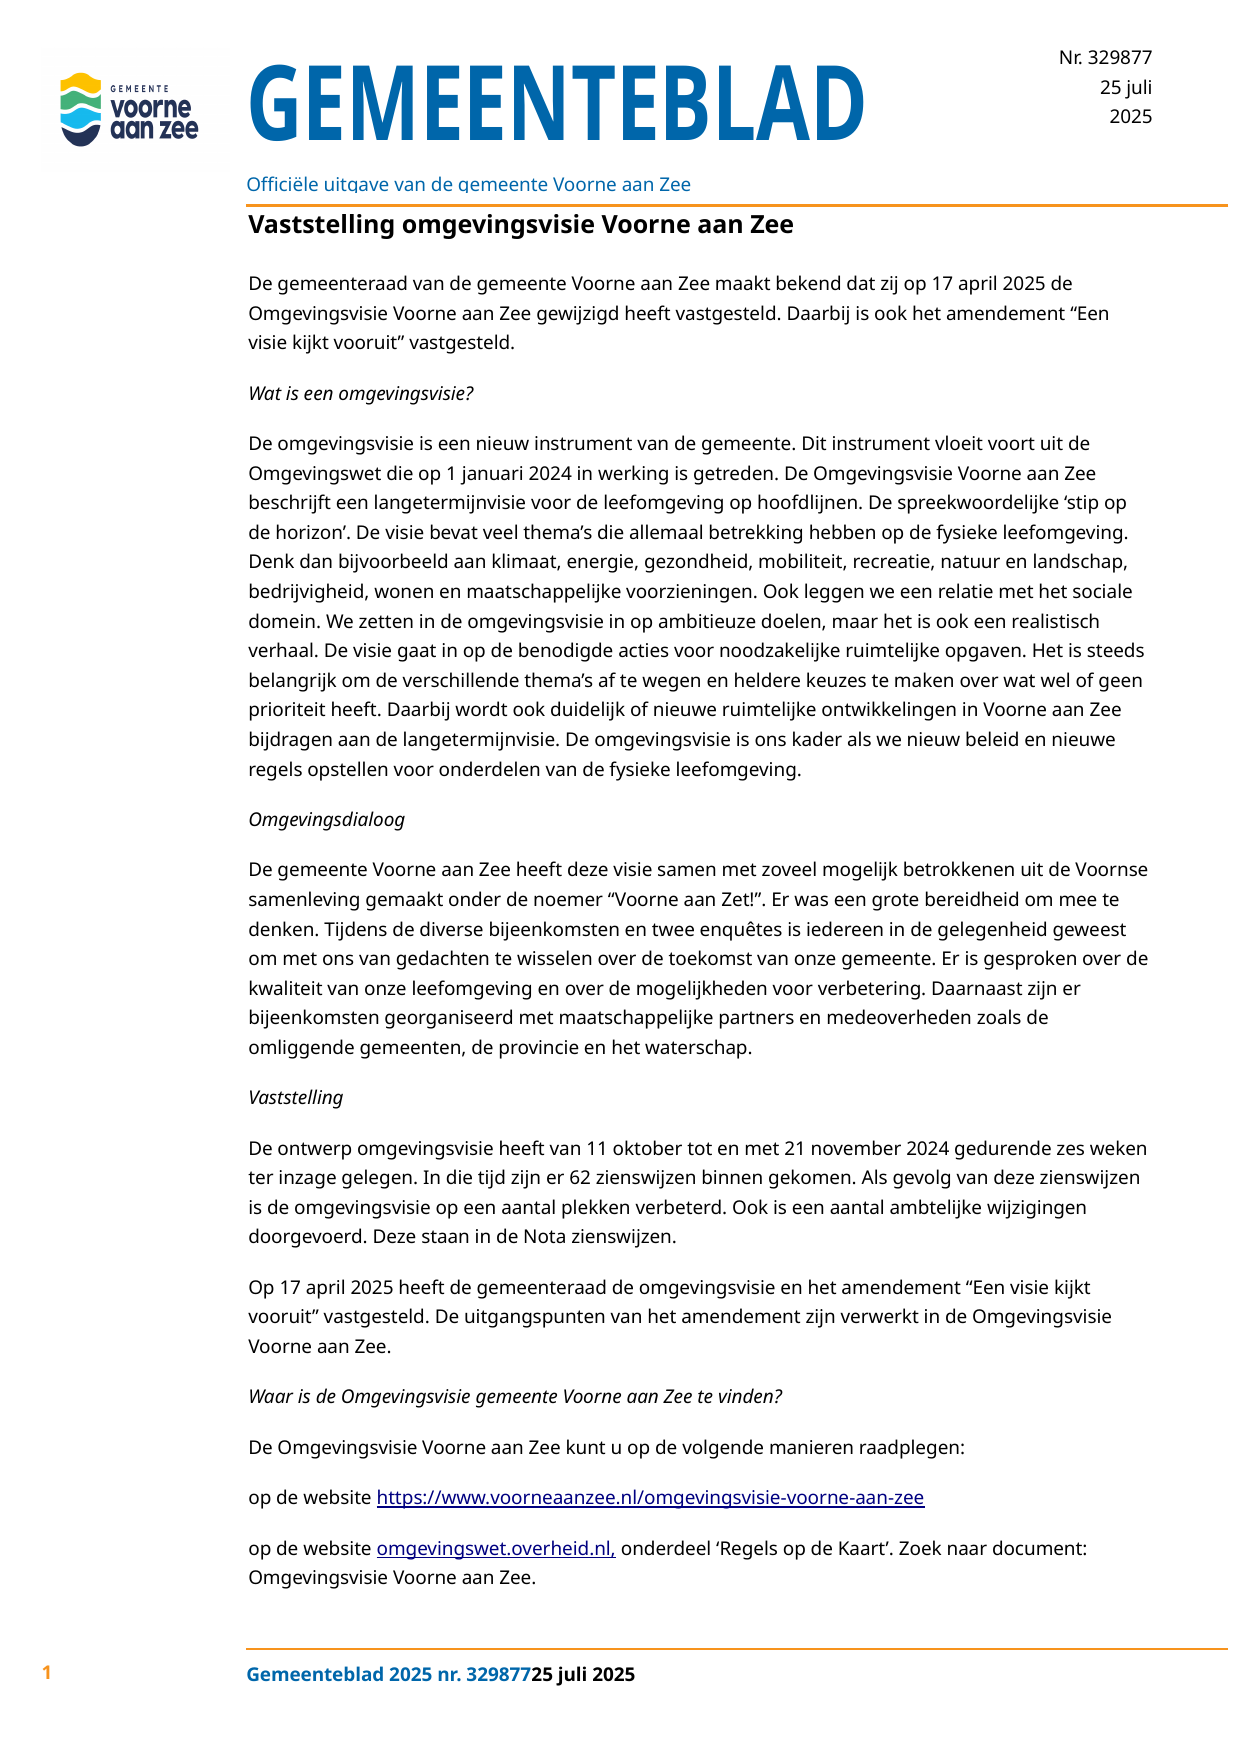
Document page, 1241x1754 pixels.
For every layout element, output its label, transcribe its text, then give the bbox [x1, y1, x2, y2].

text Op 17 april 2025 heeft de gemeenteraad de omgevingsvisie en het amendement “Een visie kijkt vooruit” vastgesteld. De uitgangspunten van het amendement zijn verwerkt in de Omgevingsvisie Voorne aan Zee. [248, 1274, 1152, 1359]
text Vaststelling omgevingsvisie Voorne aan Zee [248, 207, 1152, 241]
text op de website https://www.voorneaanzee.nl/omgevingsvisie-voorne-aan-zee [248, 1484, 1152, 1510]
text De gemeenteraad van de gemeente Voorne aan Zee maakt bekend dat zij op 17 april 2025 de Omgevingsvisie Voorne aan Zee gewijzigd heeft vastgesteld. Daarbij is ook het amendement “Een visie kijkt vooruit” vastgesteld. [248, 270, 1152, 355]
text op de website omgevingswet.overheid.nl, onderdeel ‘Regels op de Kaart’. Zoek naar document: Omgevingsvisie Voorne aan Zee. [248, 1535, 1152, 1590]
text De ontwerp omgevingsvisie heeft van 11 oktober tot en met 21 november 2024 gedurende zes weken ter inzage gelegen. In die tijd zijn er 62 zienswijzen binnen gekomen. Als gevolg van deze zienswijzen is de omgevingsvisie op een aantal plekken verbeterd. Ook is een aantal ambtelijke wijzigingen doorgevoerd. Deze staan in de Nota zienswijzen. [248, 1135, 1152, 1249]
text Omgevingsdialoog [248, 806, 1152, 832]
text Waar is de Omgevingsvisie gemeente Voorne aan Zee te vinden? [248, 1384, 1152, 1409]
picture [41, 47, 231, 172]
text De gemeente Voorne aan Zee heeft deze visie samen met zoveel mogelijk betrokkenen uit de Voornse samenleving gemaakt onder de noemer “Voorne aan Zet!”. Er was een grote bereidheid om mee te denken. Tijdens de diverse bijeenkomsten en twee enquêtes is iedereen in de gelegenheid geweest om met ons van gedachten te wisselen over de toekomst van onze gemeente. Er is gesproken over de kwaliteit van onze leefomgeving en over de mogelijkheden voor verbetering. Daarnaast zijn er bijeenkomsten georganiseerd met maatschappelijke partners en medeoverheden zoals de omliggende gemeenten, de provincie en het waterschap. [248, 857, 1152, 1060]
text Wat is een omgevingsvisie? [248, 380, 1152, 406]
text Vaststelling [248, 1084, 1152, 1110]
text De omgevingsvisie is een nieuw instrument van de gemeente. Dit instrument vloeit voort uit de Omgevingswet die op 1 januari 2024 in werking is getreden. De Omgevingsvisie Voorne aan Zee beschrijft een langetermijnvisie voor de leefomgeving op hoofdlijnen. De spreekwoordelijke ‘stip op de horizon’. De visie bevat veel thema’s die allemaal betrekking hebben op de fysieke leefomgeving. Denk dan bijvoorbeeld aan klimaat, energie, gezondheid, mobiliteit, recreatie, natuur en landschap, bedrijvigheid, wonen en maatschappelijke voorzieningen. Ook leggen we een relatie met het sociale domein. We zetten in de omgevingsvisie in op ambitieuze doelen, maar het is ook een realistisch verhaal. De visie gaat in op de benodigde acties voor noodzakelijke ruimtelijke opgaven. Het is steeds belangrijk om de verschillende thema’s af te wegen en heldere keuzes te maken over wat wel of geen prioriteit heeft. Daarbij wordt ook duidelijk of nieuwe ruimtelijke ontwikkelingen in Voorne aan Zee bijdragen aan de langetermijnvisie. De omgevingsvisie is ons kader als we nieuw beleid en nieuwe regels opstellen voor onderdelen van de fysieke leefomgeving. [248, 430, 1152, 781]
text De Omgevingsvisie Voorne aan Zee kunt u op de volgende manieren raadplegen: [248, 1434, 1152, 1460]
